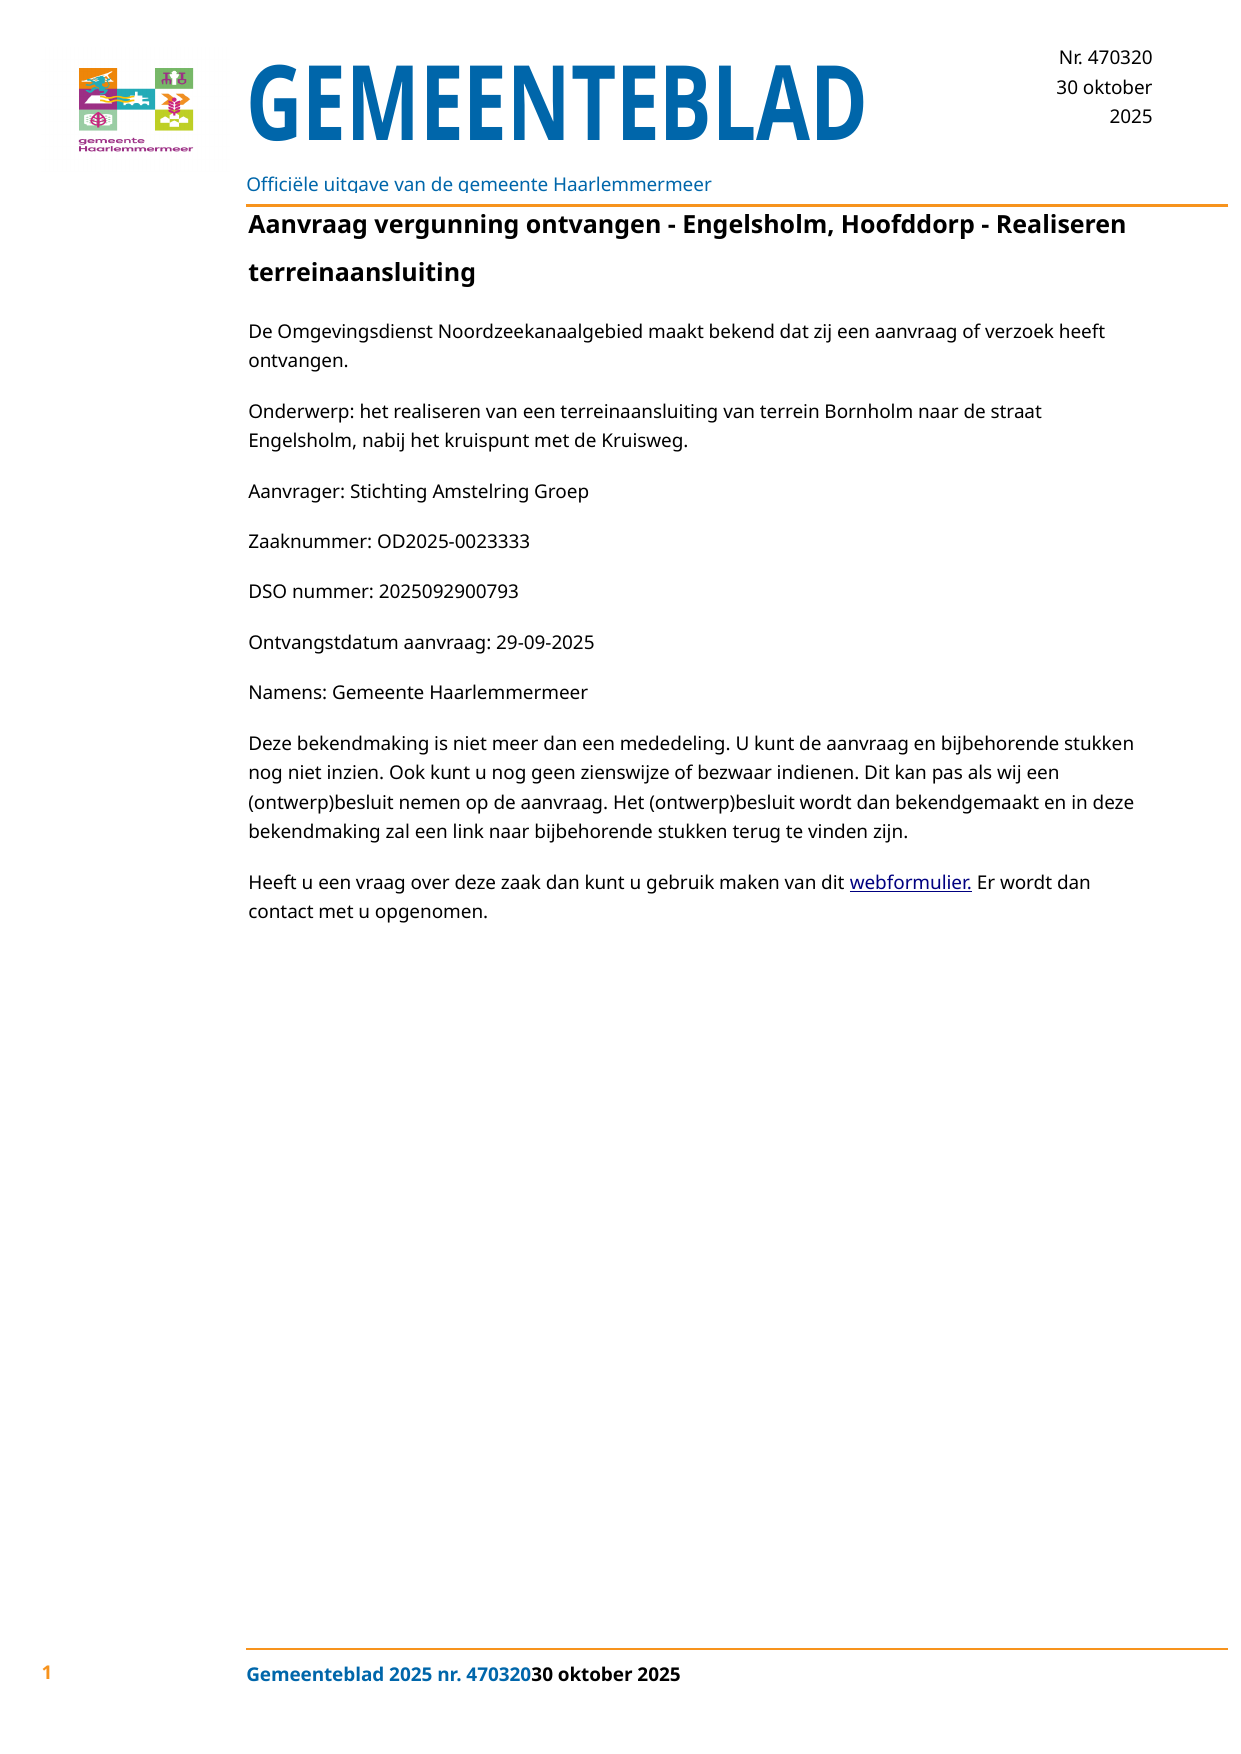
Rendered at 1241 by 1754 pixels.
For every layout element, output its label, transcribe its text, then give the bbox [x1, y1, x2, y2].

picture [41, 47, 231, 172]
text Zaaknummer: OD2025-0023333 [248, 528, 1152, 554]
text Heeft u een vraag over deze zaak dan kunt u gebruik maken van dit webformulier. Er wordt dan contact met u opgenomen. [248, 869, 1152, 924]
text Onderwerp: het realiseren van een terreinaansluiting van terrein Bornholm naar de straat Engelsholm, nabij het kruispunt met de Kruisweg. [248, 398, 1152, 453]
text De Omgevingsdienst Noordzeekanaalgebied maakt bekend dat zij een aanvraag of verzoek heeft ontvangen. [248, 318, 1152, 373]
text Aanvrager: Stichting Amstelring Groep [248, 478, 1152, 504]
text DSO nummer: 2025092900793 [248, 579, 1152, 604]
text Namens: Gemeente Haarlemmermeer [248, 679, 1152, 705]
text Ontvangstdatum aanvraag: 29-09-2025 [248, 629, 1152, 655]
text Deze bekendmaking is niet meer dan een mededeling. U kunt de aanvraag en bijbehorende stukken nog niet inzien. Ook kunt u nog geen zienswijze of bezwaar indienen. Dit kan pas als wij een (ontwerp)besluit nemen op de aanvraag. Het (ontwerp)besluit wordt dan bekendgemaakt en in deze bekendmaking zal een link naar bijbehorende stukken terug te vinden zijn. [248, 730, 1152, 844]
text Aanvraag vergunning ontvangen - Engelsholm, Hoofddorp - Realiseren terreinaansluiting [248, 207, 1152, 288]
